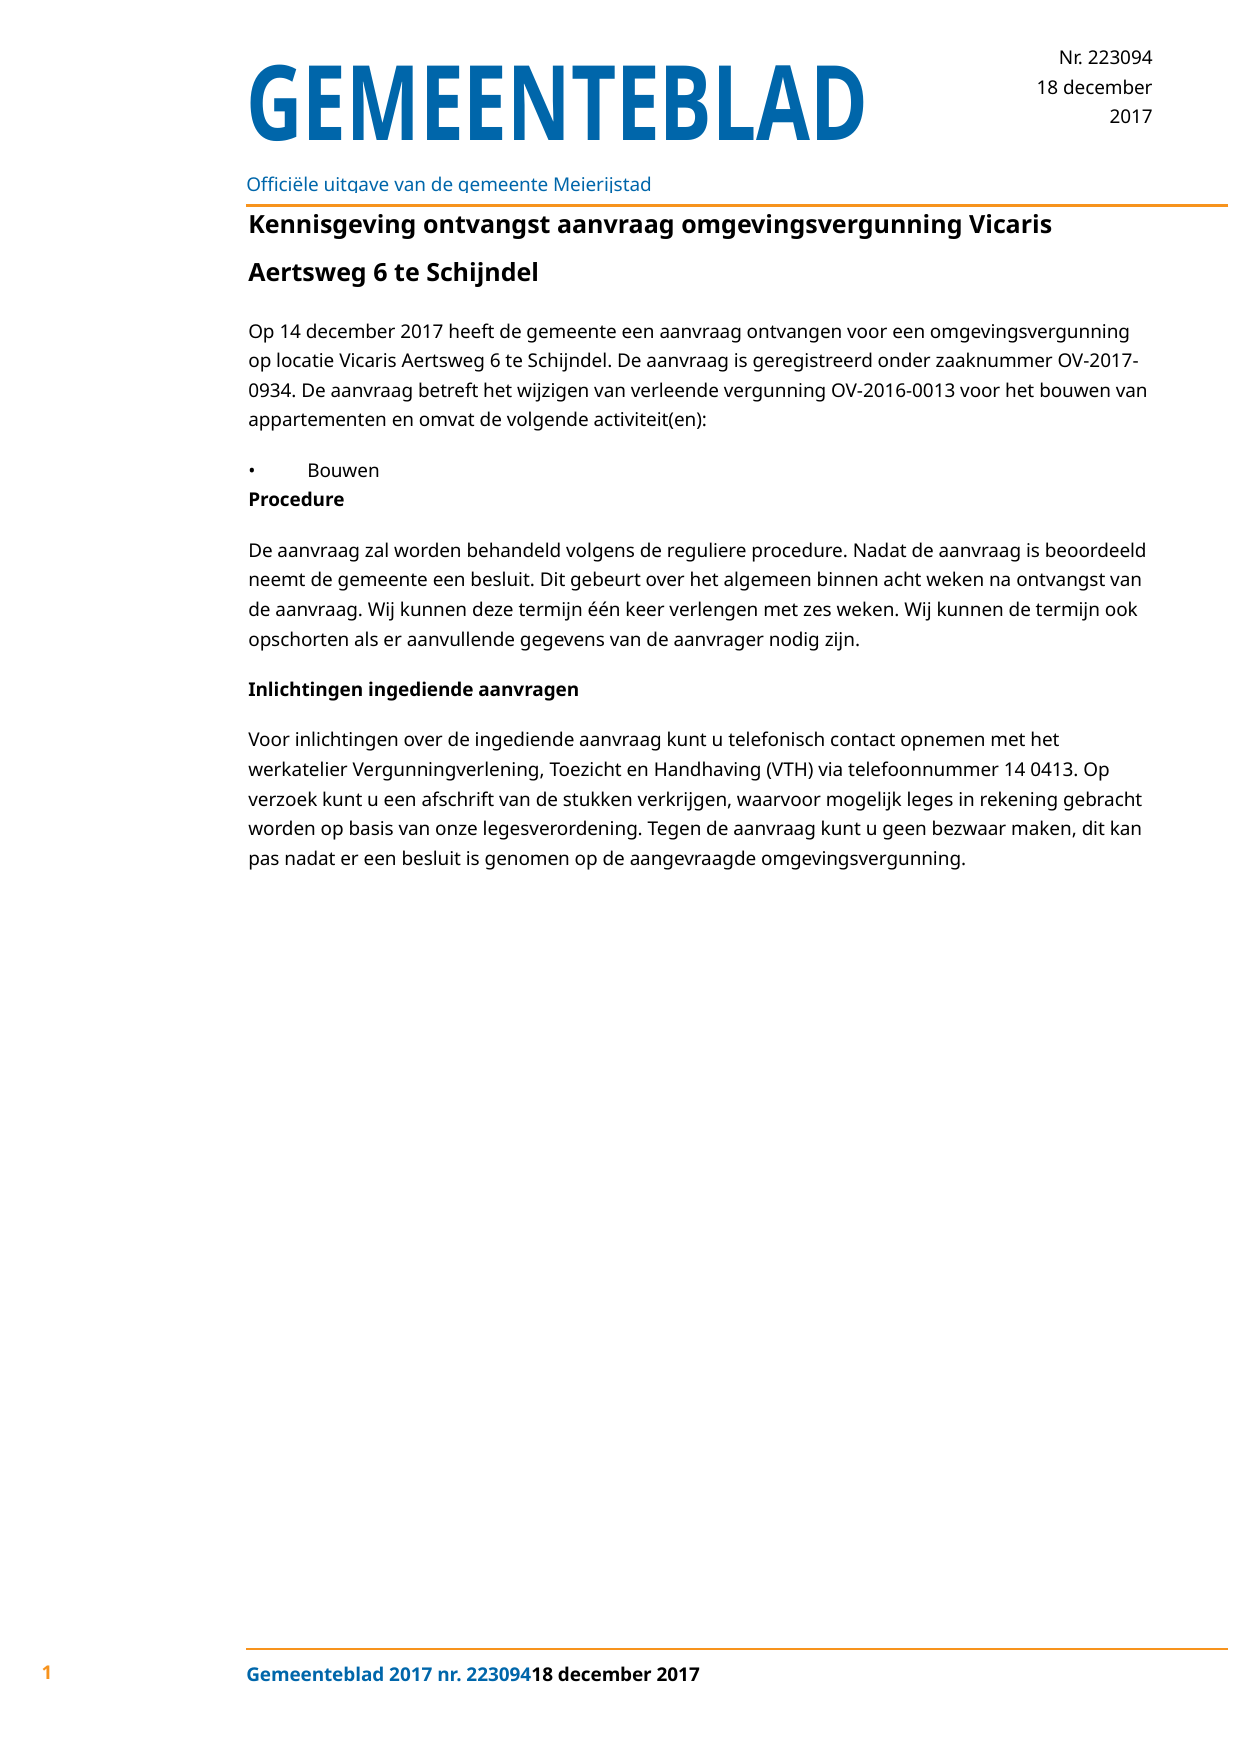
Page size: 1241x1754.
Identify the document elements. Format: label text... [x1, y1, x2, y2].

text De aanvraag zal worden behandeld volgens de reguliere procedure. Nadat de aanvraag is beoordeeld neemt de gemeente een besluit. Dit gebeurt over het algemeen binnen acht weken na ontvangst van de aanvraag. Wij kunnen deze termijn één keer verlengen met zes weken. Wij kunnen de termijn ook opschorten als er aanvullende gegevens van de aanvrager nodig zijn. [248, 537, 1152, 652]
picture [41, 47, 231, 172]
text Voor inlichtingen over de ingediende aanvraag kunt u telefonisch contact opnemen met het werkatelier Vergunningverlening, Toezicht en Handhaving (VTH) via telefoonnummer 14 0413. Op verzoek kunt u een afschrift van de stukken verkrijgen, waarvoor mogelijk leges in rekening gebracht worden op basis van onze legesverordening. Tegen de aanvraag kunt u geen bezwaar maken, dit kan pas nadat er een besluit is genomen op de aangevraagde omgevingsvergunning. [248, 727, 1152, 871]
text Op 14 december 2017 heeft de gemeente een aanvraag ontvangen voor een omgevingsvergunning op locatie Vicaris Aertsweg 6 te Schijndel. De aanvraag is geregistreerd onder zaaknummer OV-2017-0934. De aanvraag betreft het wijzigen van verleende vergunning OV-2016-0013 voor het bouwen van appartementen en omvat de volgende activiteit(en): [248, 318, 1152, 432]
list Bouwen [248, 457, 1152, 483]
text Procedure [248, 487, 1152, 512]
text Inlichtingen ingediende aanvragen [248, 676, 1152, 702]
text Kennisgeving ontvangst aanvraag omgevingsvergunning Vicaris Aertsweg 6 te Schijndel [248, 207, 1152, 288]
